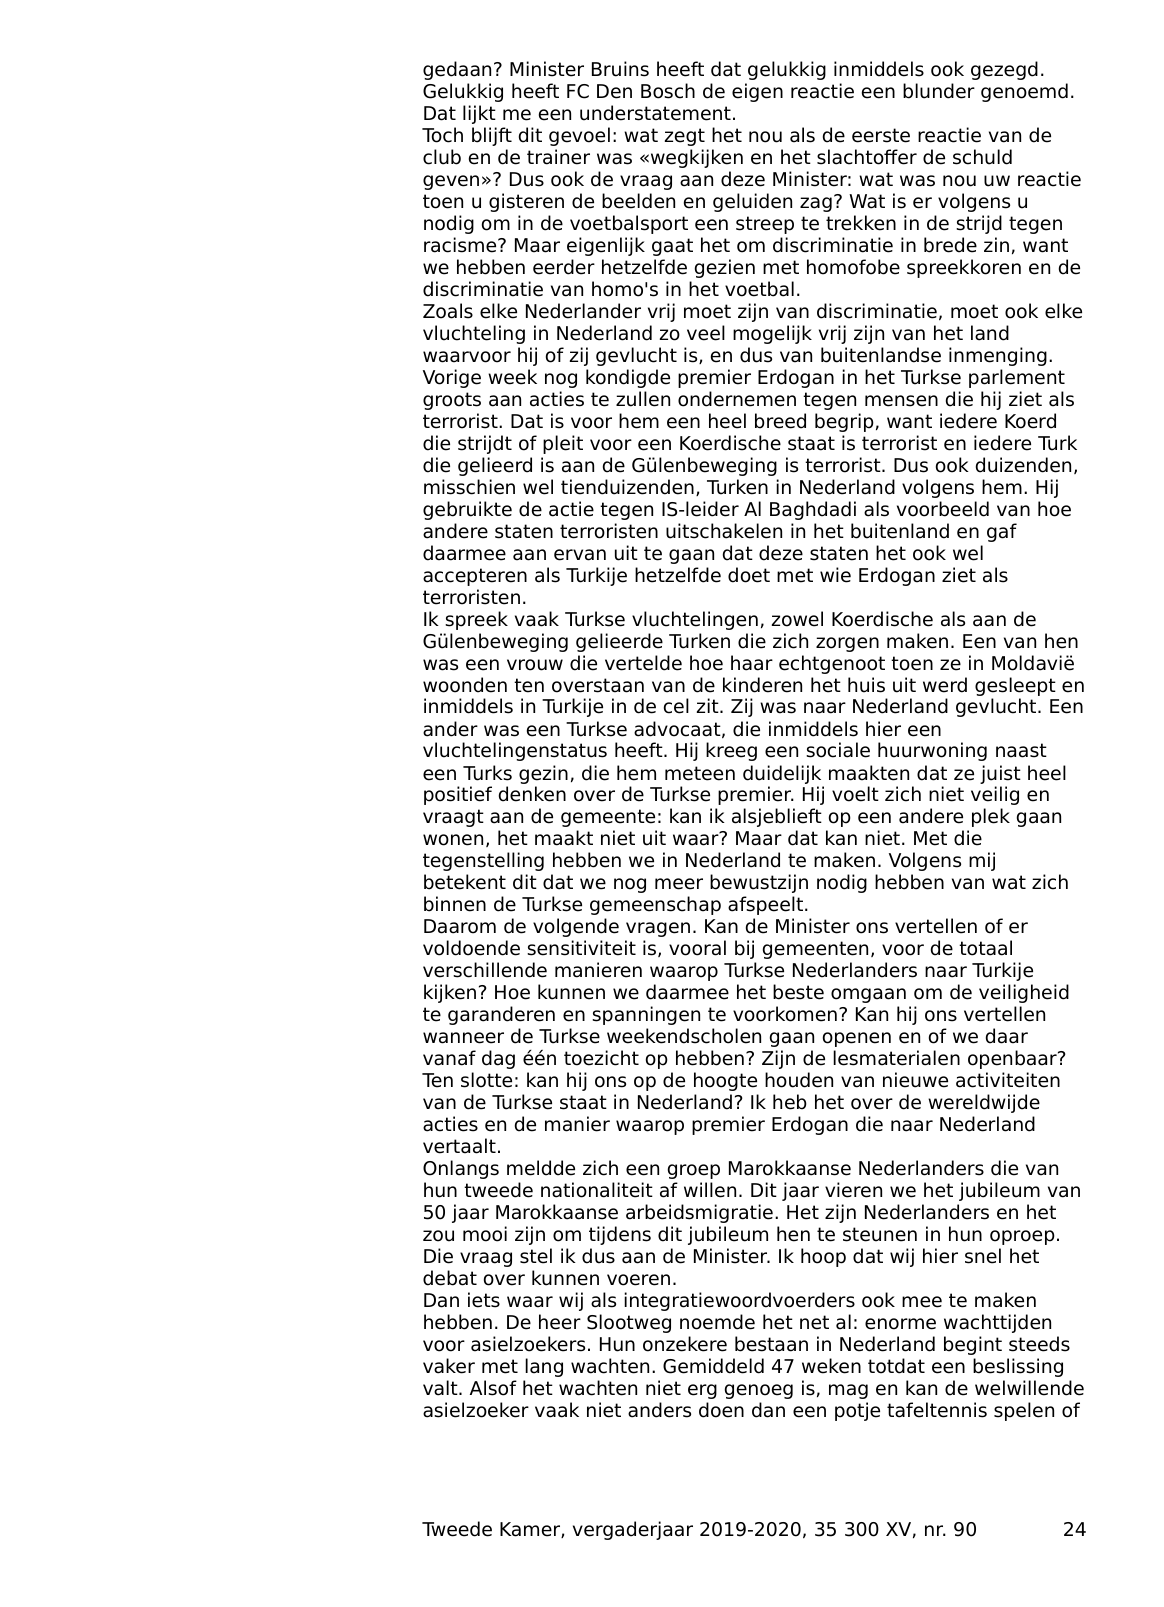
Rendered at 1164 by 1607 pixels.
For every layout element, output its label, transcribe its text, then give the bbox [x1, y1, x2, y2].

text Dan iets waar wij als integratiewoordvoerders ook mee te maken hebben. De heer Slootweg noemde het net al: enorme wachttijden voor asielzoekers. Hun onzekere bestaan in Nederland begint steeds vaker met lang wachten. Gemiddeld 47 weken totdat een beslissing valt. Alsof het wachten niet erg genoeg is, mag en kan de welwillende asielzoeker vaak niet anders doen dan een potje tafeltennis spelen of [422, 1290, 1087, 1422]
text Zoals elke Nederlander vrij moet zijn van discriminatie, moet ook elke vluchteling in Nederland zo veel mogelijk vrij zijn van het land waarvoor hij of zij gevlucht is, en dus van buitenlandse inmenging. Vorige week nog kondigde premier Erdogan in het Turkse parlement groots aan acties te zullen ondernemen tegen mensen die hij ziet als terrorist. Dat is voor hem een heel breed begrip, want iedere Koerd die strijdt of pleit voor een Koerdische staat is terrorist en iedere Turk die gelieerd is aan de Gülenbeweging is terrorist. Dus ook duizenden, misschien wel tienduizenden, Turken in Nederland volgens hem. Hij gebruikte de actie tegen IS-leider Al Baghdadi als voorbeeld van hoe andere staten terroristen uitschakelen in het buitenland en gaf daarmee aan ervan uit te gaan dat deze staten het ook wel accepteren als Turkije hetzelfde doet met wie Erdogan ziet als terroristen. [422, 301, 1087, 608]
text Onlangs meldde zich een groep Marokkaanse Nederlanders die van hun tweede nationaliteit af willen. Dit jaar vieren we het jubileum van 50 jaar Marokkaanse arbeidsmigratie. Het zijn Nederlanders en het zou mooi zijn om tijdens dit jubileum hen te steunen in hun oproep. Die vraag stel ik dus aan de Minister. Ik hoop dat wij hier snel het debat over kunnen voeren. [422, 1158, 1087, 1290]
text Daarom de volgende vragen. Kan de Minister ons vertellen of er voldoende sensitiviteit is, vooral bij gemeenten, voor de totaal verschillende manieren waarop Turkse Nederlanders naar Turkije kijken? Hoe kunnen we daarmee het beste omgaan om de veiligheid te garanderen en spanningen te voorkomen? Kan hij ons vertellen wanneer de Turkse weekendscholen gaan openen en of we daar vanaf dag één toezicht op hebben? Zijn de lesmaterialen openbaar? Ten slotte: kan hij ons op de hoogte houden van nieuwe activiteiten van de Turkse staat in Nederland? Ik heb het over de wereldwijde acties en de manier waarop premier Erdogan die naar Nederland vertaalt. [422, 916, 1087, 1158]
text Toch blijft dit gevoel: wat zegt het nou als de eerste reactie van de club en de trainer was «wegkijken en het slachtoffer de schuld geven»? Dus ook de vraag aan deze Minister: wat was nou uw reactie toen u gisteren de beelden en geluiden zag? Wat is er volgens u nodig om in de voetbalsport een streep te trekken in de strijd tegen racisme? Maar eigenlijk gaat het om discriminatie in brede zin, want we hebben eerder hetzelfde gezien met homofobe spreekkoren en de discriminatie van homo's in het voetbal. [422, 125, 1087, 301]
text gedaan? Minister Bruins heeft dat gelukkig inmiddels ook gezegd. Gelukkig heeft FC Den Bosch de eigen reactie een blunder genoemd. Dat lijkt me een understatement. [422, 59, 1087, 125]
text Ik spreek vaak Turkse vluchtelingen, zowel Koerdische als aan de Gülenbeweging gelieerde Turken die zich zorgen maken. Een van hen was een vrouw die vertelde hoe haar echtgenoot toen ze in Moldavië woonden ten overstaan van de kinderen het huis uit werd gesleept en inmiddels in Turkije in de cel zit. Zij was naar Nederland gevlucht. Een ander was een Turkse advocaat, die inmiddels hier een vluchtelingenstatus heeft. Hij kreeg een sociale huurwoning naast een Turks gezin, die hem meteen duidelijk maakten dat ze juist heel positief denken over de Turkse premier. Hij voelt zich niet veilig en vraagt aan de gemeente: kan ik alsjeblieft op een andere plek gaan wonen, het maakt niet uit waar? Maar dat kan niet. Met die tegenstelling hebben we in Nederland te maken. Volgens mij betekent dit dat we nog meer bewustzijn nodig hebben van wat zich binnen de Turkse gemeenschap afspeelt. [422, 608, 1087, 916]
